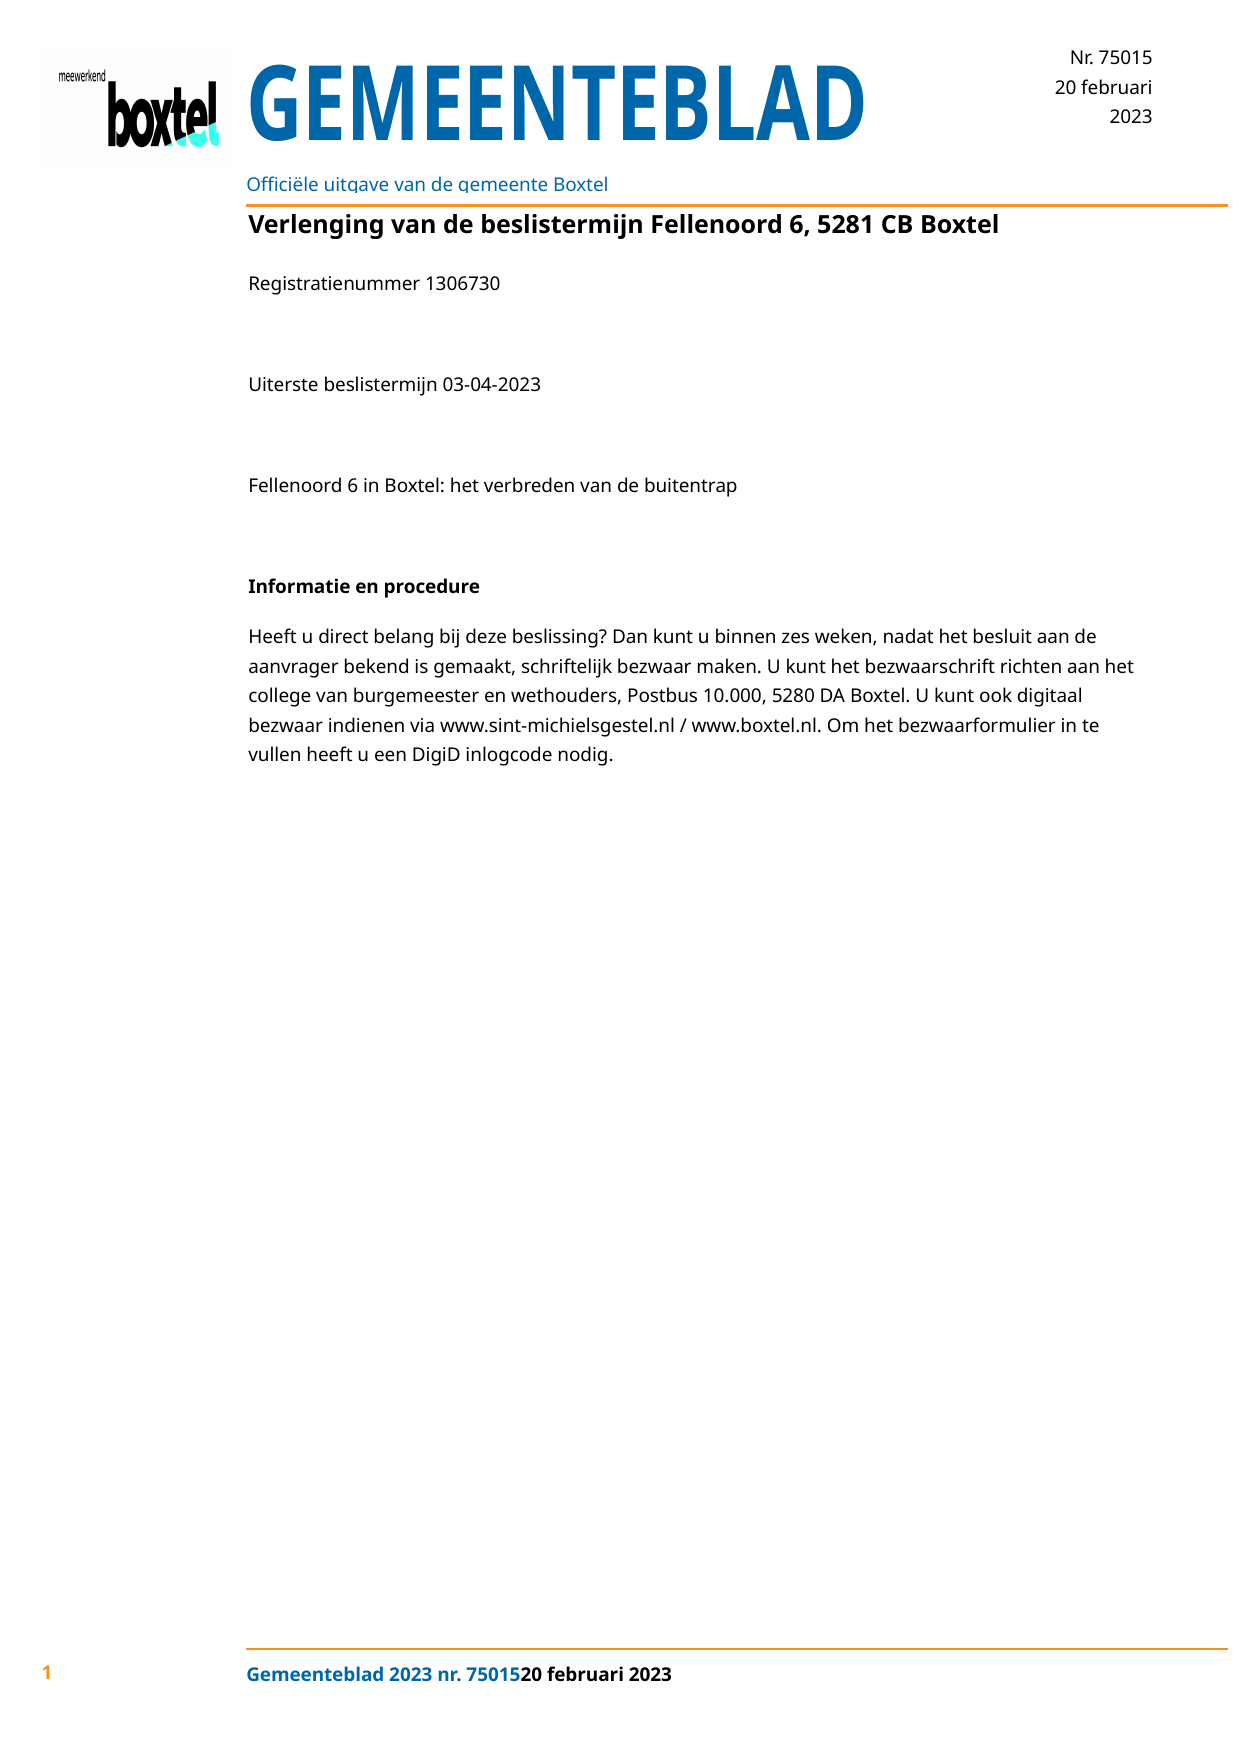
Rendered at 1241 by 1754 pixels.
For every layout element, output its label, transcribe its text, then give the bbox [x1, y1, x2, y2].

text Verlenging van de beslistermijn Fellenoord 6, 5281 CB Boxtel [248, 207, 1152, 241]
text Uiterste beslistermijn 03-04-2023 [248, 371, 1152, 397]
text Fellenoord 6 in Boxtel: het verbreden van de buitentrap [248, 472, 1152, 498]
picture [41, 47, 231, 172]
text Registratienummer 1306730 [248, 270, 1152, 296]
text Heeft u direct belang bij deze beslissing? Dan kunt u binnen zes weken, nadat het besluit aan de aanvrager bekend is gemaakt, schriftelijk bezwaar maken. U kunt het bezwaarschrift richten aan het college van burgemeester en wethouders, Postbus 10.000, 5280 DA Boxtel. U kunt ook digitaal bezwaar indienen via www.sint-michielsgestel.nl / www.boxtel.nl. Om het bezwaarformulier in te vullen heeft u een DigiD inlogcode nodig. [248, 623, 1152, 767]
text Informatie en procedure [248, 573, 1152, 598]
